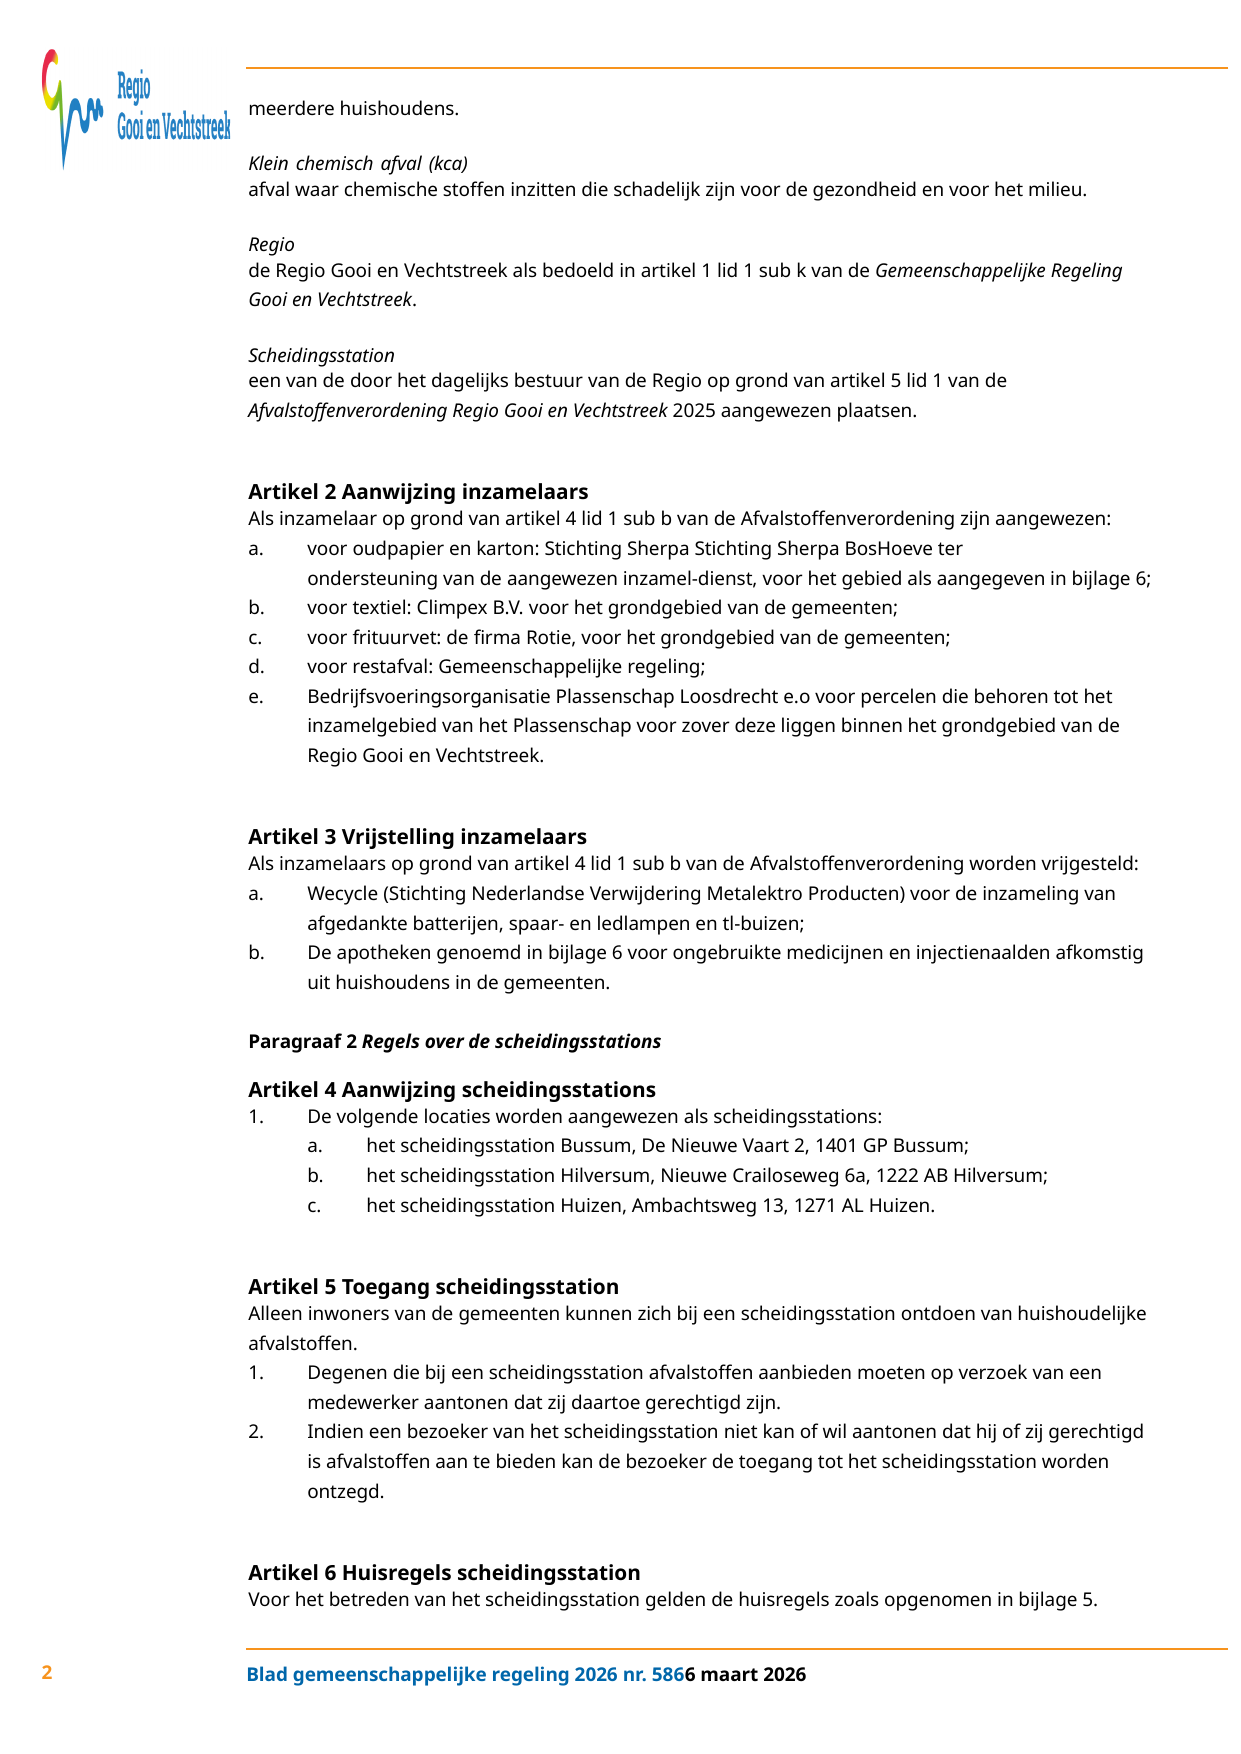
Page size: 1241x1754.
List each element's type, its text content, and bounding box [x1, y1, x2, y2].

text Artikel 2 Aanwijzing inzamelaars [248, 477, 1152, 506]
text Artikel 5 Toegang scheidingsstation [248, 1272, 1152, 1300]
text afval waar chemische stoffen inzitten die schadelijk zijn voor de gezondheid en voor het milieu. [248, 176, 1152, 202]
text Artikel 3 Vrijstelling inzamelaars [248, 822, 1152, 851]
list Degenen die bij een scheidingsstation afvalstoffen aanbieden moeten op verzoek van een medewerker aantonen dat zij daartoe gerechtigd zijn. [248, 1359, 1152, 1415]
list voor textiel: Climpex B.V. voor het grondgebied van de gemeenten; [248, 594, 1152, 620]
text Voor het betreden van het scheidingsstation gelden de huisregels zoals opgenomen in bijlage 5. [248, 1586, 1152, 1612]
text Regio [248, 231, 1152, 257]
text Scheidingsstation [248, 342, 1152, 367]
list voor oudpapier en karton: Stichting Sherpa Stichting Sherpa BosHoeve ter ondersteuning van de aangewezen inzamel-dienst, voor het gebied als aangegeven in bijlage 6; [248, 535, 1152, 590]
text Artikel 6 Huisregels scheidingsstation [248, 1558, 1152, 1586]
list De volgende locaties worden aangewezen als scheidingsstations: [248, 1103, 1152, 1129]
list het scheidingsstation Huizen, Ambachtsweg 13, 1271 AL Huizen. [307, 1192, 1152, 1218]
list De apotheken genoemd in bijlage 6 voor ongebruikte medicijnen en injectienaalden afkomstig uit huishoudens in de gemeenten. [248, 939, 1152, 995]
list Wecycle (Stichting Nederlandse Verwijdering Metalektro Producten) voor de inzameling van afgedankte batterijen, spaar- en ledlampen en tl-buizen; [248, 880, 1152, 936]
list het scheidingsstation Hilversum, Nieuwe Crailoseweg 6a, 1222 AB Hilversum; [307, 1162, 1152, 1188]
text Als inzamelaars op grond van artikel 4 lid 1 sub b van de Afvalstoffenverordening worden vrijgesteld: [248, 851, 1152, 876]
text meerdere huishoudens. [248, 95, 1152, 121]
text een van de door het dagelijks bestuur van de Regio op grond van artikel 5 lid 1 van de Afvalstoffenverordening Regio Gooi en Vechtstreek 2025 aangewezen plaatsen. [248, 367, 1152, 423]
text Als inzamelaar op grond van artikel 4 lid 1 sub b van de Afvalstoffenverordening zijn aangewezen: [248, 506, 1152, 531]
list Indien een bezoeker van het scheidingsstation niet kan of wil aantonen dat hij of zij gerechtigd is afvalstoffen aan te bieden kan de bezoeker de toegang tot het scheidingsstation worden ontzegd. [248, 1419, 1152, 1503]
list voor frituurvet: de firma Rotie, voor het grondgebied van de gemeenten; [248, 624, 1152, 649]
text Klein chemisch afval (kca) [248, 150, 1152, 176]
picture [41, 47, 231, 172]
text Paragraaf 2 Regels over de scheidingsstations [248, 1028, 1152, 1054]
text Alleen inwoners van de gemeenten kunnen zich bij een scheidingsstation ontdoen van huishoudelijke afvalstoffen. [248, 1300, 1152, 1356]
text de Regio Gooi en Vechtstreek als bedoeld in artikel 1 lid 1 sub k van de Gemeenschappelijke Regeling Gooi en Vechtstreek. [248, 257, 1152, 312]
list voor restafval: Gemeenschappelijke regeling; [248, 653, 1152, 679]
list Bedrijfsvoeringsorganisatie Plassenschap Loosdrecht e.o voor percelen die behoren tot het inzamelgebied van het Plassenschap voor zover deze liggen binnen het grondgebied van de Regio Gooi en Vechtstreek. [248, 683, 1152, 768]
text Artikel 4 Aanwijzing scheidingsstations [248, 1075, 1152, 1103]
list het scheidingsstation Bussum, De Nieuwe Vaart 2, 1401 GP Bussum; [307, 1133, 1152, 1158]
